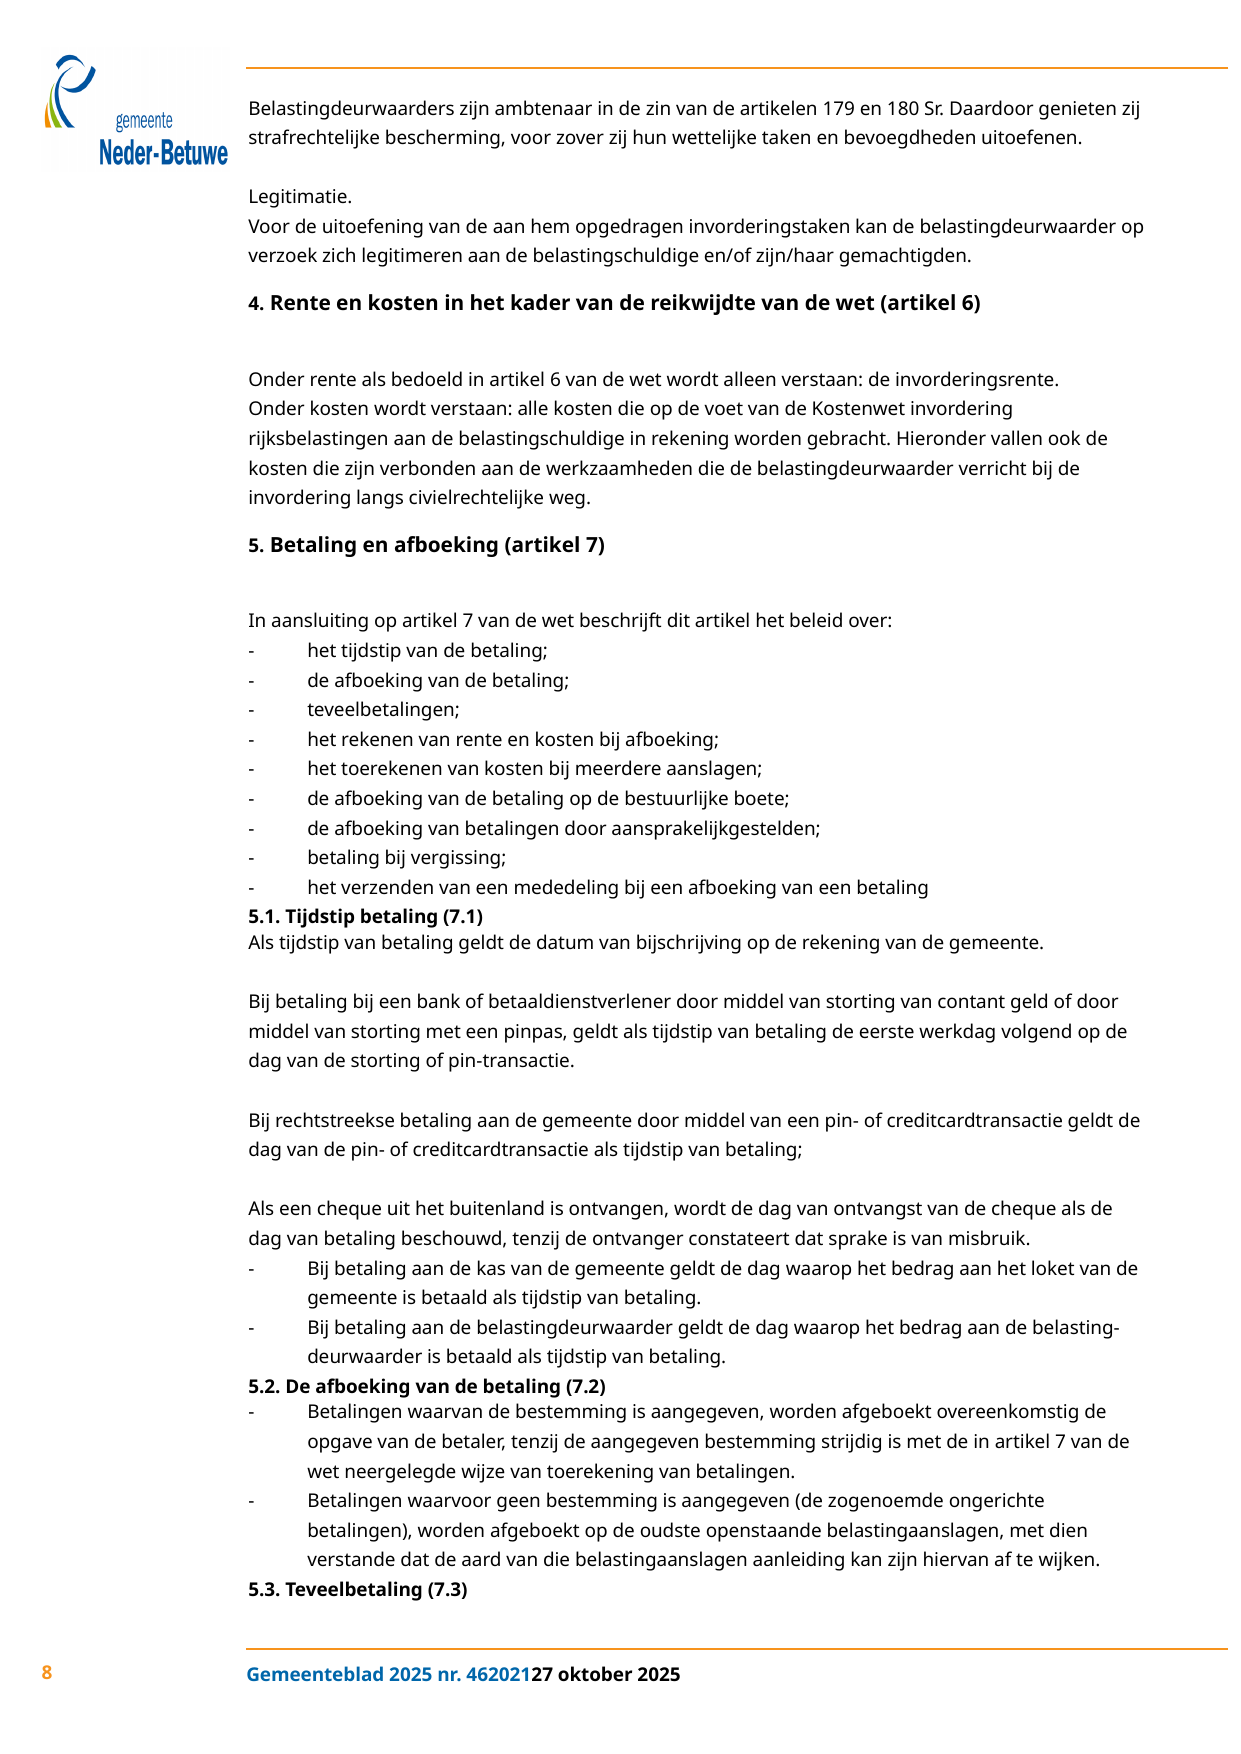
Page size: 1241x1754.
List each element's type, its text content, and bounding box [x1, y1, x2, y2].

list de afboeking van betalingen door aansprakelijkgestelden; [248, 815, 1152, 841]
list Bij betaling aan de kas van de gemeente geldt de dag waarop het bedrag aan het loket van de gemeente is betaald als tijdstip van betaling. [248, 1255, 1152, 1310]
list het verzenden van een mededeling bij een afboeking van een betaling [248, 874, 1152, 900]
list het tijdstip van de betaling; [248, 637, 1152, 663]
text 5.3. Teveelbetaling (7.3) [248, 1576, 1152, 1602]
picture [41, 47, 231, 172]
text Als een cheque uit het buitenland is ontvangen, wordt de dag van ontvangst van de cheque als de dag van betaling beschouwd, tenzij de ontvanger constateert dat sprake is van misbruik. [248, 1196, 1152, 1251]
text Voor de uitoefening van de aan hem opgedragen invorderingstaken kan de belastingdeurwaarder op verzoek zich legitimeren aan de belastingschuldige en/of zijn/haar gemachtigden. [248, 213, 1152, 268]
list teveelbetalingen; [248, 696, 1152, 722]
text 4. Rente en kosten in het kader van de reikwijdte van de wet (artikel 6) [248, 288, 1152, 317]
list Betalingen waarvoor geen bestemming is aangegeven (de zogenoemde ongerichte betalingen), worden afgeboekt op de oudste openstaande belastingaanslagen, met dien verstande dat de aard van die belastingaanslagen aanleiding kan zijn hiervan af te wijken. [248, 1487, 1152, 1572]
text Legitimatie. [248, 183, 1152, 209]
list het toerekenen van kosten bij meerdere aanslagen; [248, 756, 1152, 781]
text Als tijdstip van betaling geldt de datum van bijschrijving op de rekening van de gemeente. [248, 929, 1152, 955]
text Bij betaling bij een bank of betaaldienstverlener door middel van storting van contant geld of door middel van storting met een pinpas, geldt als tijdstip van betaling de eerste werkdag volgend op de dag van de storting of pin-transactie. [248, 988, 1152, 1073]
text Onder rente als bedoeld in artikel 6 van de wet wordt alleen verstaan: de invorderingsrente. [248, 366, 1152, 392]
list betaling bij vergissing; [248, 844, 1152, 870]
list Betalingen waarvan de bestemming is aangegeven, worden afgeboekt overeenkomstig de opgave van de betaler, tenzij de aangegeven bestemming strijdig is met de in artikel 7 van de wet neergelegde wijze van toerekening van betalingen. [248, 1399, 1152, 1484]
text In aansluiting op artikel 7 van de wet beschrijft dit artikel het beleid over: [248, 608, 1152, 633]
text 5.2. De afboeking van de betaling (7.2) [248, 1373, 1152, 1399]
list Bij betaling aan de belastingdeurwaarder geldt de dag waarop het bedrag aan de belasting-deurwaarder is betaald als tijdstip van betaling. [248, 1314, 1152, 1369]
list het rekenen van rente en kosten bij afboeking; [248, 726, 1152, 752]
text Belastingdeurwaarders zijn ambtenaar in de zin van de artikelen 179 en 180 Sr. Daardoor genieten zij strafrechtelijke bescherming, voor zover zij hun wettelijke taken en bevoegdheden uitoefenen. [248, 95, 1152, 150]
text Onder kosten wordt verstaan: alle kosten die op de voet van de Kostenwet invordering rijksbelastingen aan de belastingschuldige in rekening worden gebracht. Hieronder vallen ook de kosten die zijn verbonden aan de werkzaamheden die de belastingdeurwaarder verricht bij de invordering langs civielrechtelijke weg. [248, 396, 1152, 510]
text Bij rechtstreekse betaling aan de gemeente door middel van een pin- of creditcardtransactie geldt de dag van de pin- of creditcardtransactie als tijdstip van betaling; [248, 1107, 1152, 1162]
list de afboeking van de betaling; [248, 667, 1152, 693]
list de afboeking van de betaling op de bestuurlijke boete; [248, 785, 1152, 811]
text 5. Betaling en afboeking (artikel 7) [248, 530, 1152, 558]
text 5.1. Tijdstip betaling (7.1) [248, 903, 1152, 929]
